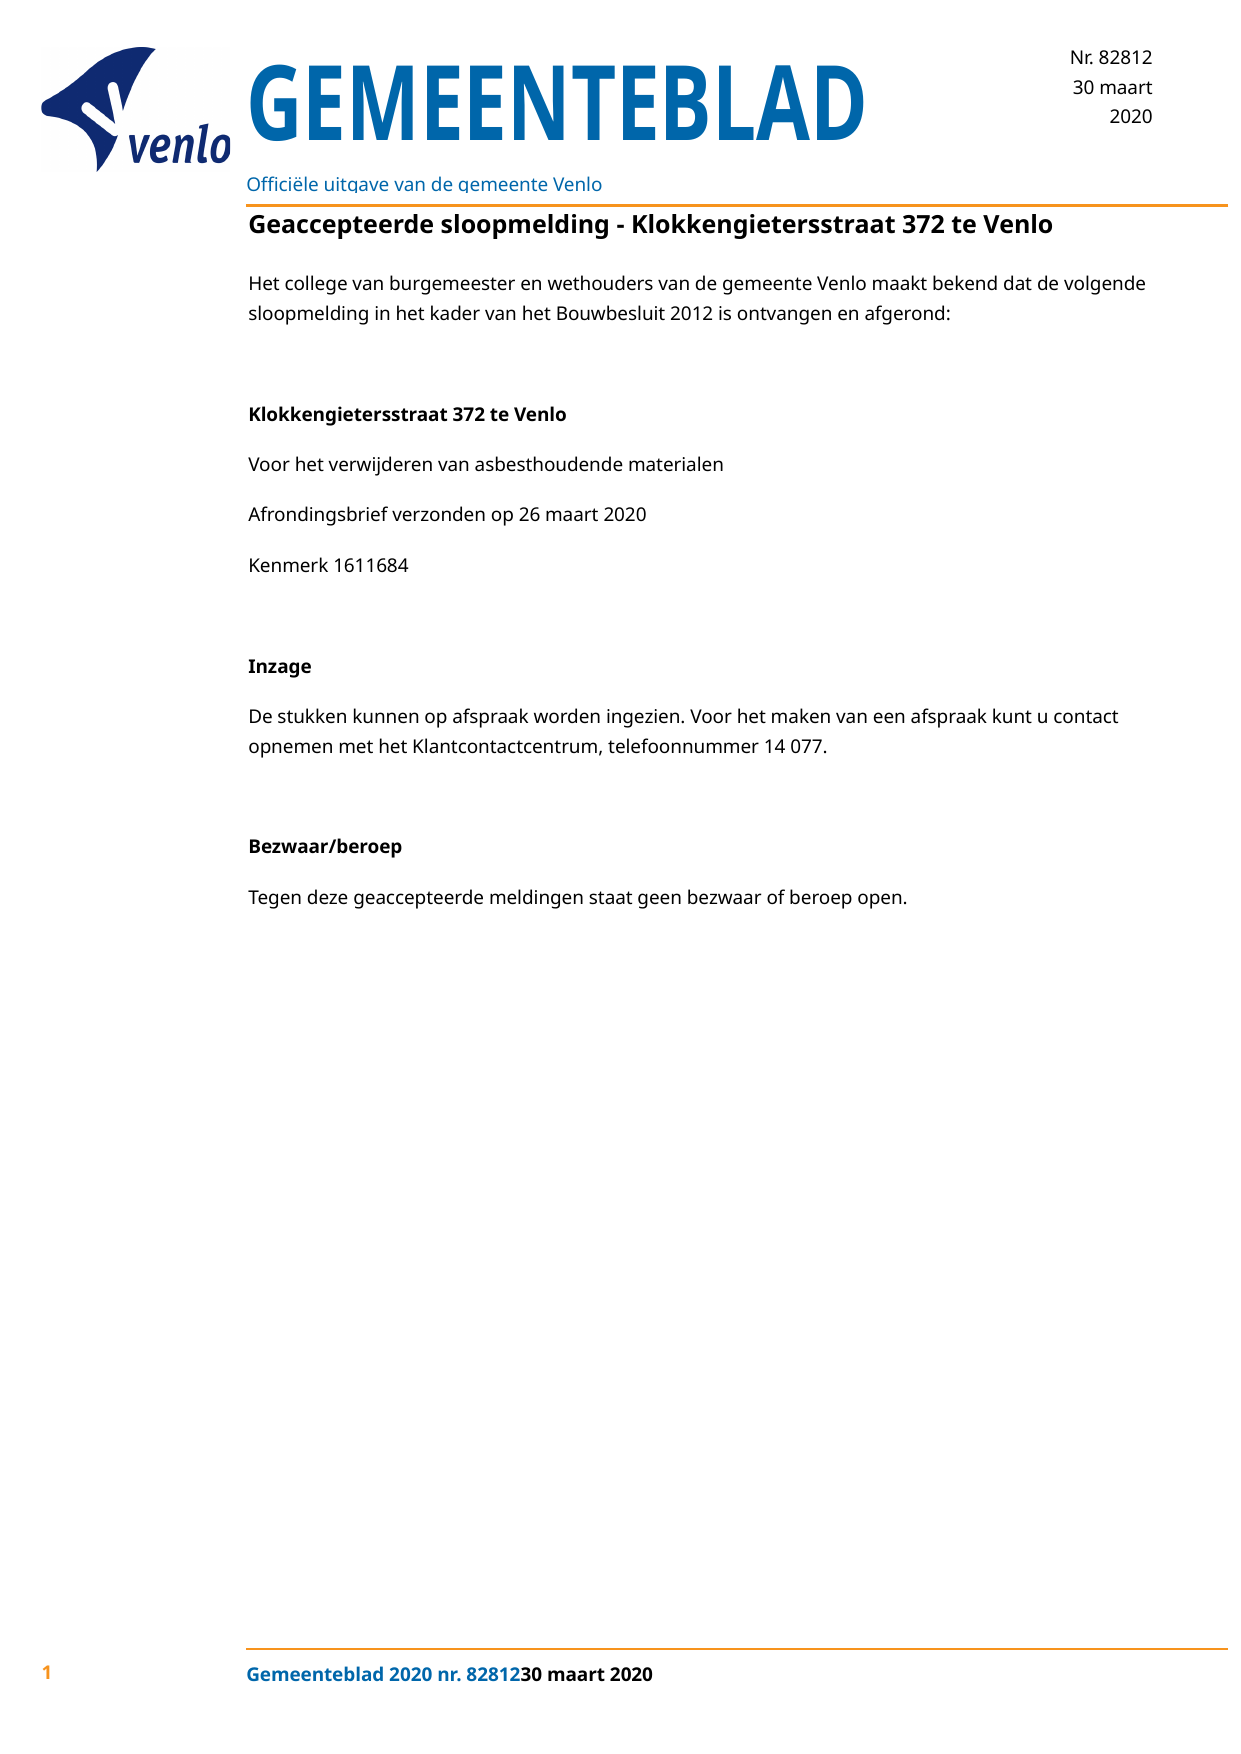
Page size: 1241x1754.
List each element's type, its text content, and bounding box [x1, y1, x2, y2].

text Het college van burgemeester en wethouders van de gemeente Venlo maakt bekend dat de volgende sloopmelding in het kader van het Bouwbesluit 2012 is ontvangen en afgerond: [248, 270, 1152, 326]
text De stukken kunnen op afspraak worden ingezien. Voor het maken van een afspraak kunt u contact opnemen met het Klantcontactcentrum, telefoonnummer 14 077. [248, 703, 1152, 758]
text Tegen deze geaccepteerde meldingen staat geen bezwaar of beroep open. [248, 884, 1152, 910]
text Bezwaar/beroep [248, 834, 1152, 859]
text Inzage [248, 653, 1152, 678]
picture [41, 47, 231, 172]
text Voor het verwijderen van asbesthoudende materialen [248, 451, 1152, 477]
text Afrondingsbrief verzonden op 26 maart 2020 [248, 502, 1152, 527]
text Geaccepteerde sloopmelding - Klokkengietersstraat 372 te Venlo [248, 207, 1152, 241]
text Kenmerk 1611684 [248, 552, 1152, 578]
text Klokkengietersstraat 372 te Venlo [248, 401, 1152, 426]
